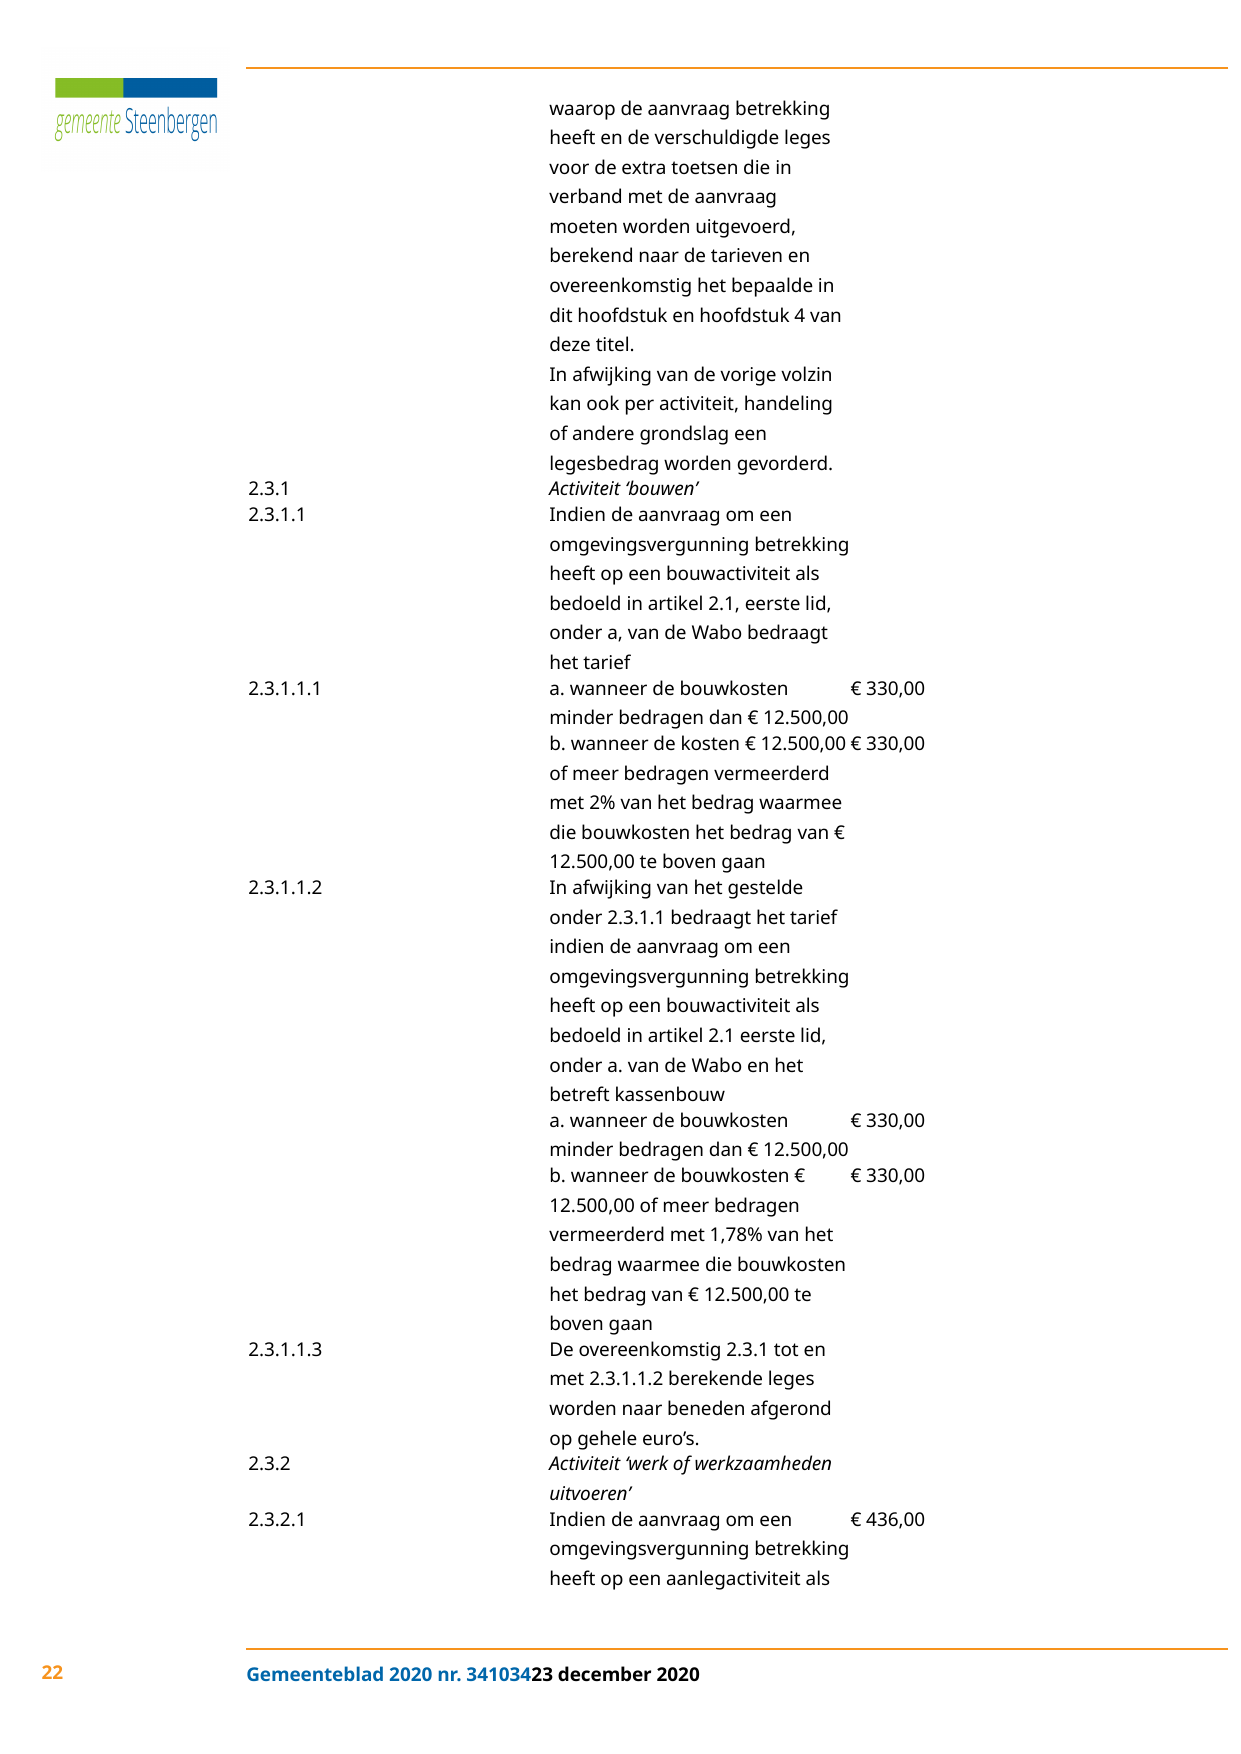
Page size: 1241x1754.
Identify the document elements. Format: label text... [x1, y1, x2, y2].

table_cell [850, 1336, 1152, 1451]
table_cell € 436,00 [850, 1506, 1152, 1591]
table_cell 2.3.2 [248, 1451, 549, 1506]
table_cell waarop de aanvraag betrekking heeft en de verschuldigde leges voor de extra toetsen die in verband met de aanvraag moeten worden uitgevoerd, berekend naar de tarieven en overeenkomstig het bepaalde in dit hoofdstuk en hoofdstuk 4 van deze titel. In afwijking van de vorige volzin kan ook per activiteit, handeling of andere grondslag een legesbedrag worden gevorderd. [549, 95, 850, 476]
table_cell De overeenkomstig 2.3.1 tot en met 2.3.1.1.2 berekende leges worden naar beneden afgerond op gehele euro’s. [549, 1336, 850, 1451]
table_cell [248, 1163, 549, 1336]
table_cell € 330,00 [850, 1163, 1152, 1336]
table_cell Activiteit ‘werk of werkzaamheden uitvoeren’ [549, 1451, 850, 1506]
table_cell a. wanneer de bouwkosten minder bedragen dan € 12.500,00 [549, 1107, 850, 1162]
table_cell € 330,00 [850, 675, 1152, 730]
table_cell Indien de aanvraag om een omgevingsvergunning betrekking heeft op een bouwactiviteit als bedoeld in artikel 2.1, eerste lid, onder a, van de Wabo bedraagt het tarief [549, 501, 850, 675]
table_cell [248, 730, 549, 874]
table_cell 2.3.2.1 [248, 1506, 549, 1591]
table_cell € 330,00 [850, 730, 1152, 874]
table_cell 2.3.1.1.2 [248, 874, 549, 1107]
table_cell [850, 501, 1152, 675]
table_cell 2.3.1.1.1 [248, 675, 549, 730]
table_cell [850, 1451, 1152, 1506]
table_cell b. wanneer de kosten € 12.500,00 of meer bedragen vermeerderd met 2% van het bedrag waarmee die bouwkosten het bedrag van € 12.500,00 te boven gaan [549, 730, 850, 874]
table_cell [248, 95, 549, 476]
table_cell b. wanneer de bouwkosten € 12.500,00 of meer bedragen vermeerderd met 1,78% van het bedrag waarmee die bouwkosten het bedrag van € 12.500,00 te boven gaan [549, 1163, 850, 1336]
table_cell Activiteit ‘bouwen’ [549, 476, 850, 501]
table_cell 2.3.1.1 [248, 501, 549, 675]
table_cell [248, 1107, 549, 1162]
table_cell In afwijking van het gestelde onder 2.3.1.1 bedraagt het tarief indien de aanvraag om een omgevingsvergunning betrekking heeft op een bouwactiviteit als bedoeld in artikel 2.1 eerste lid, onder a. van de Wabo en het betreft kassenbouw [549, 874, 850, 1107]
picture [41, 47, 231, 172]
table_cell 2.3.1.1.3 [248, 1336, 549, 1451]
table_cell 2.3.1 [248, 476, 549, 501]
table_cell a. wanneer de bouwkosten minder bedragen dan € 12.500,00 [549, 675, 850, 730]
table_cell [850, 476, 1152, 501]
table_cell [850, 95, 1152, 476]
table_cell [850, 874, 1152, 1107]
table_cell € 330,00 [850, 1107, 1152, 1162]
table_cell Indien de aanvraag om een omgevingsvergunning betrekking heeft op een aanlegactiviteit als [549, 1506, 850, 1591]
